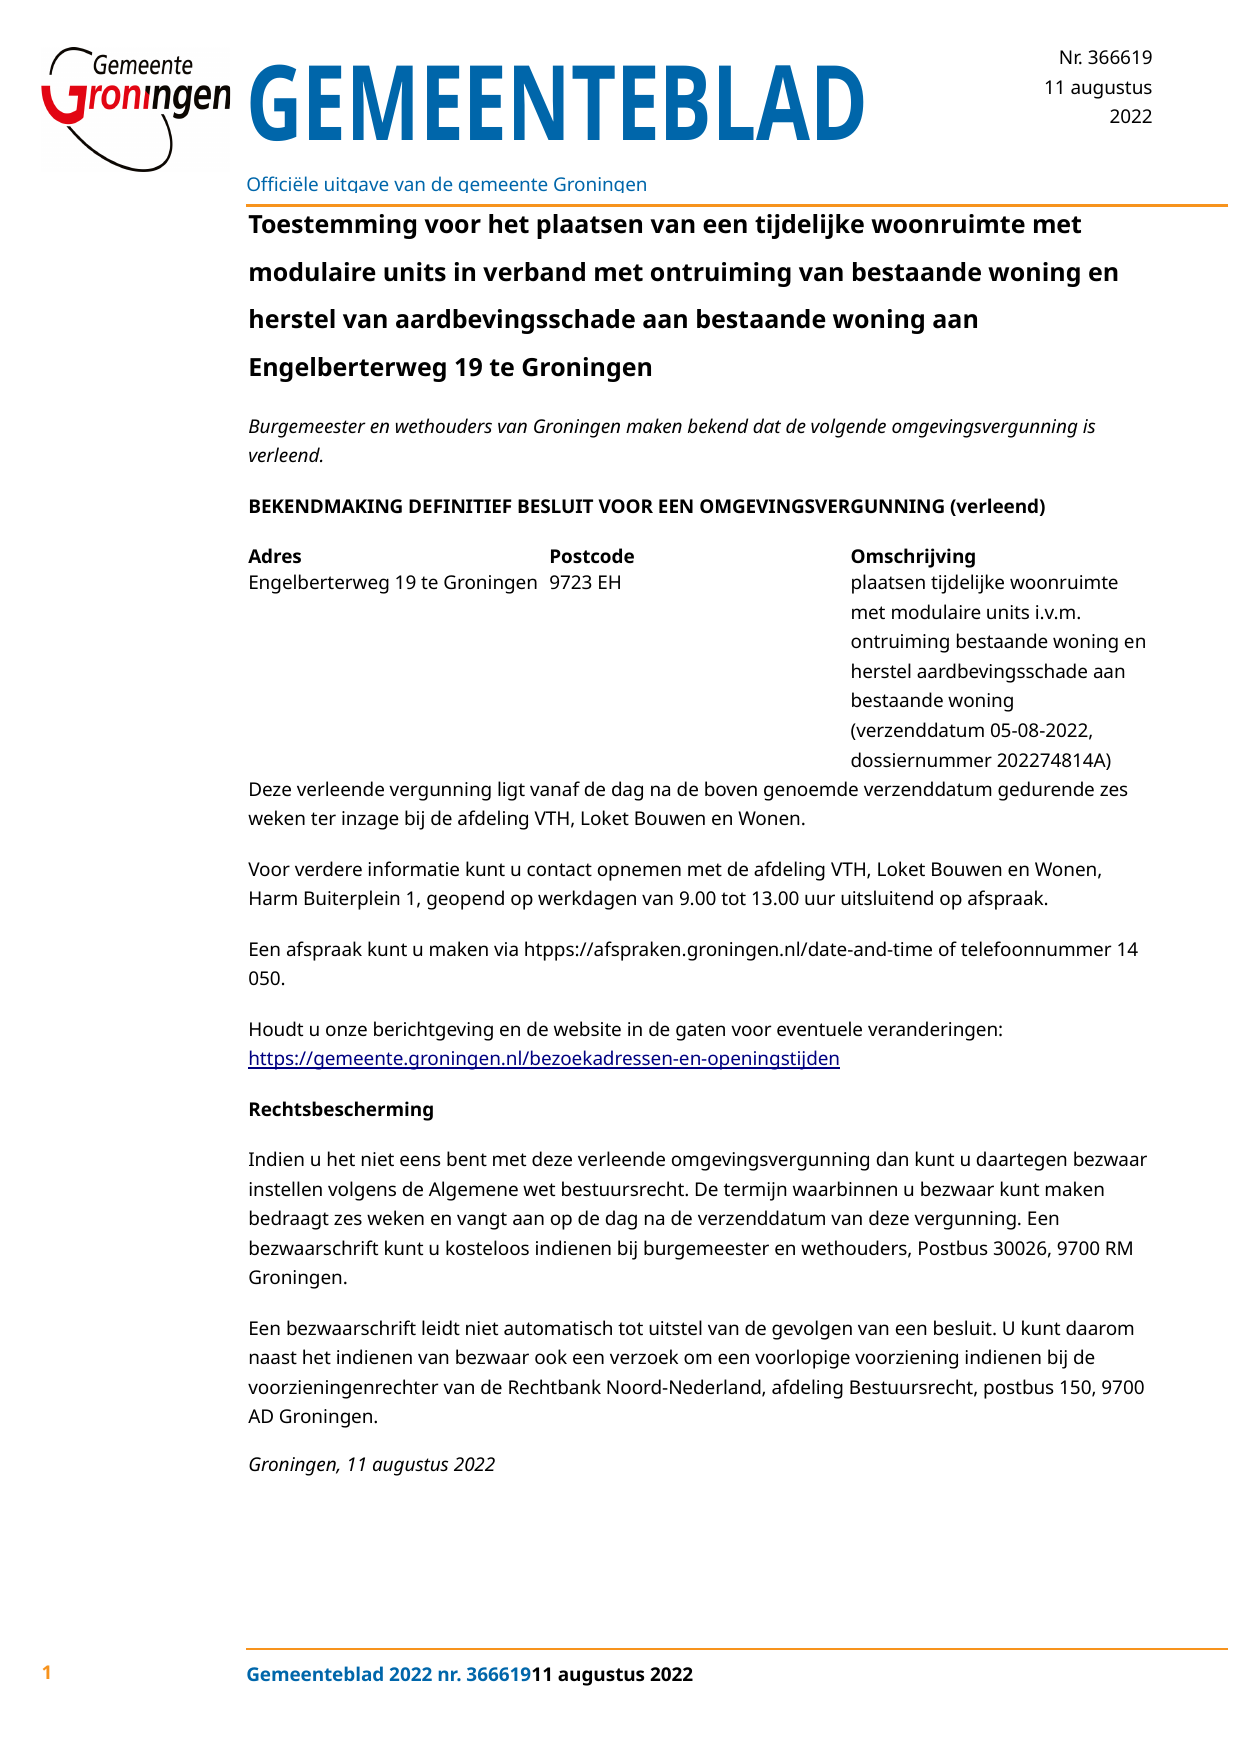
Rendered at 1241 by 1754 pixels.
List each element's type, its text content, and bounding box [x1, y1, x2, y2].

picture [41, 47, 231, 172]
text Een bezwaarschrift leidt niet automatisch tot uitstel van de gevolgen van een besluit. U kunt daarom naast het indienen van bezwaar ook een verzoek om een voorlopige voorziening indienen bij de voorzieningenrechter van de Rechtbank Noord-Nederland, afdeling Bestuursrecht, postbus 150, 9700 AD Groningen. [248, 1315, 1152, 1429]
table_cell plaatsen tijdelijke woonruimte met modulaire units i.v.m. ontruiming bestaande woning en herstel aardbevingsschade aan bestaande woning (verzenddatum 05-08-2022, dossiernummer 202274814A) [850, 569, 1152, 773]
table_header Adres [248, 544, 549, 569]
text Toestemming voor het plaatsen van een tijdelijke woonruimte met modulaire units in verband met ontruiming van bestaande woning en herstel van aardbevingsschade aan bestaande woning aan Engelberterweg 19 te Groningen [248, 207, 1152, 384]
text BEKENDMAKING DEFINITIEF BESLUIT VOOR EEN OMGEVINGSVERGUNNING (verleend) [248, 493, 1152, 519]
table_header Omschrijving [850, 544, 1152, 569]
text Rechtsbescherming [248, 1096, 1152, 1122]
text Burgemeester en wethouders van Groningen maken bekend dat de volgende omgevingsvergunning is verleend. [248, 413, 1152, 468]
table_cell 9723 EH [549, 569, 850, 773]
table_cell Engelberterweg 19 te Groningen [248, 569, 549, 773]
text Groningen, 11 augustus 2022 [248, 1452, 1152, 1477]
text Houdt u onze berichtgeving en de website in de gaten voor eventuele veranderingen: https://gemeente.groningen.nl/bezoekadressen-en-openingstijden [248, 1016, 1152, 1071]
text Een afspraak kunt u maken via htpps://afspraken.groningen.nl/date-and-time of telefoonnummer 14 050. [248, 936, 1152, 991]
text Voor verdere informatie kunt u contact opnemen met de afdeling VTH, Loket Bouwen en Wonen, Harm Buiterplein 1, geopend op werkdagen van 9.00 tot 13.00 uur uitsluitend op afspraak. [248, 856, 1152, 911]
table_header Postcode [549, 544, 850, 569]
text Deze verleende vergunning ligt vanaf de dag na de boven genoemde verzenddatum gedurende zes weken ter inzage bij de afdeling VTH, Loket Bouwen en Wonen. [248, 776, 1152, 831]
text Indien u het niet eens bent met deze verleende omgevingsvergunning dan kunt u daartegen bezwaar instellen volgens de Algemene wet bestuursrecht. De termijn waarbinnen u bezwaar kunt maken bedraagt zes weken en vangt aan op de dag na de verzenddatum van deze vergunning. Een bezwaarschrift kunt u kosteloos indienen bij burgemeester en wethouders, Postbus 30026, 9700 RM Groningen. [248, 1146, 1152, 1290]
